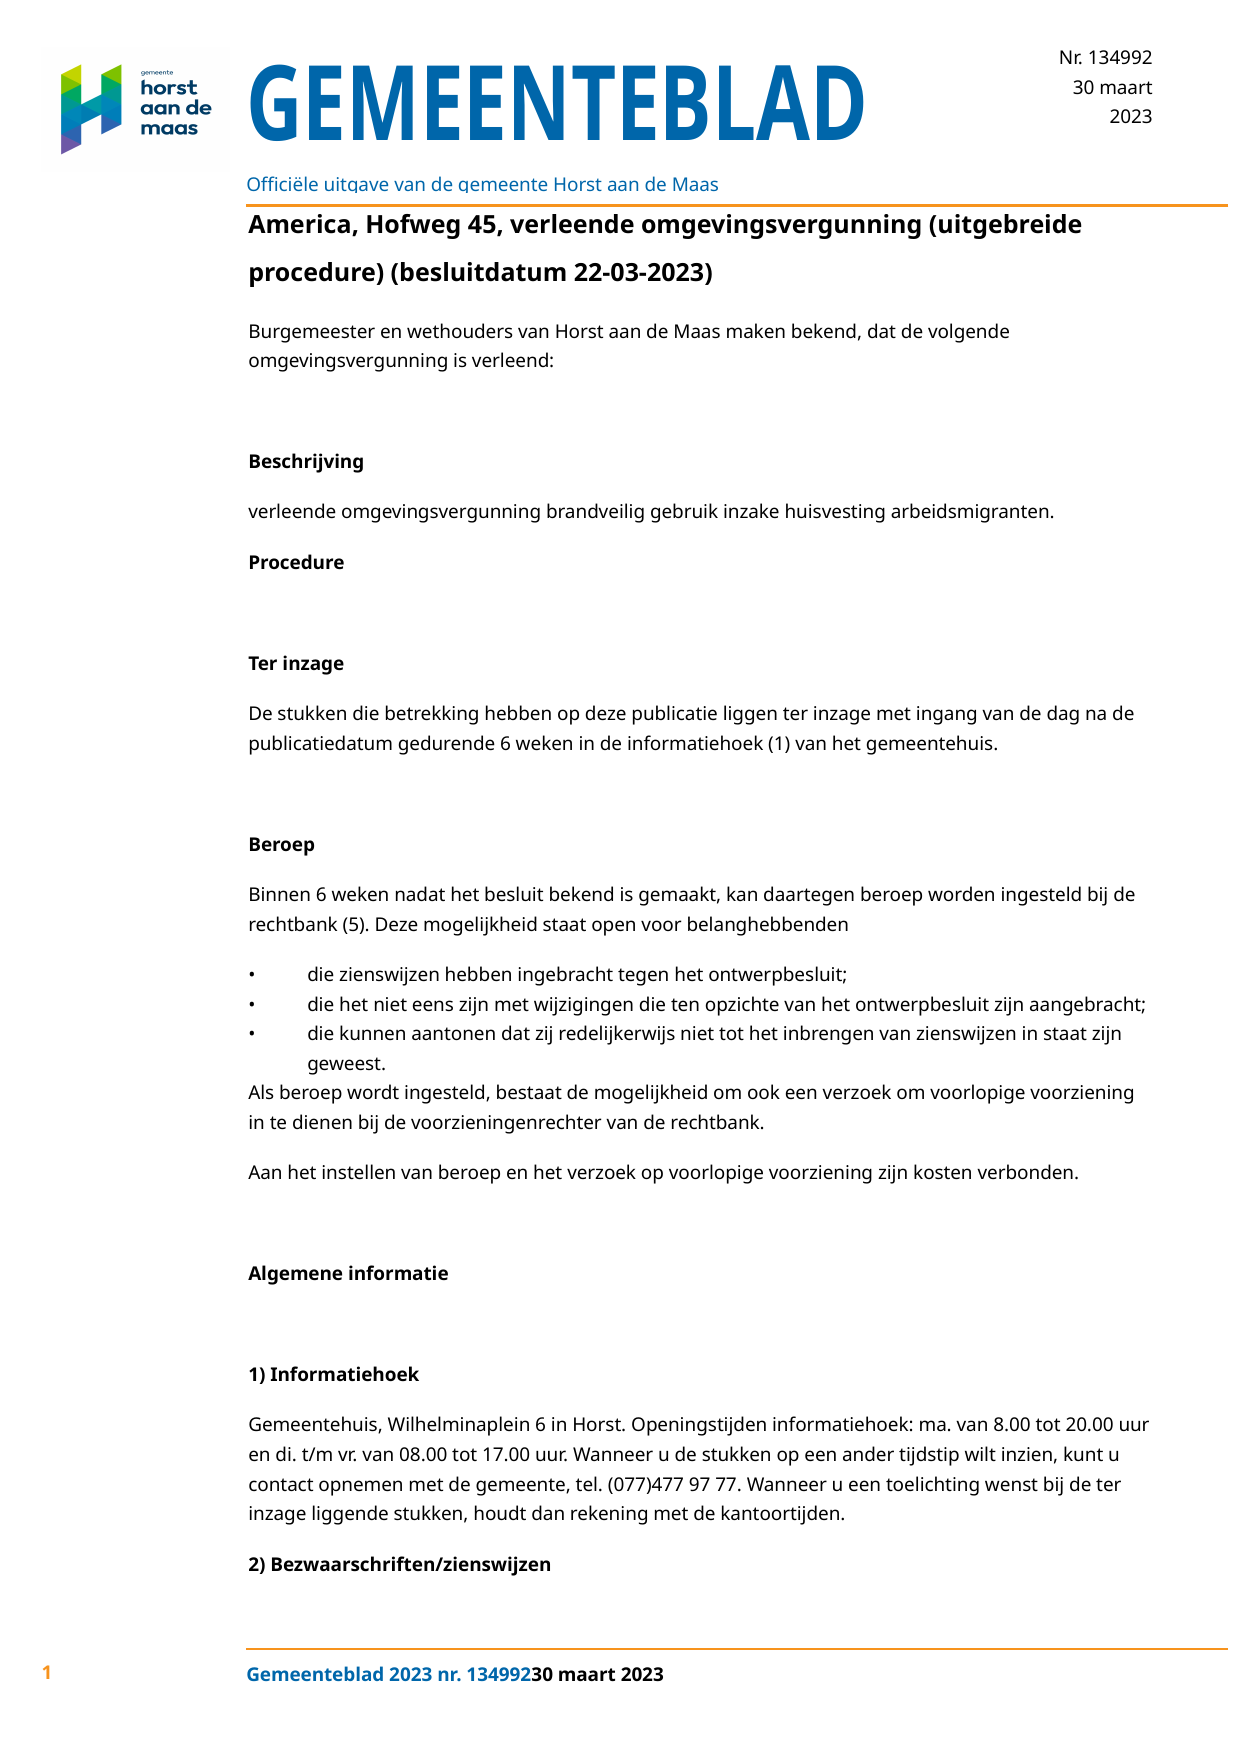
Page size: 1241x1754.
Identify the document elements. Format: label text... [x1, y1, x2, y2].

text Binnen 6 weken nadat het besluit bekend is gemaakt, kan daartegen beroep worden ingesteld bij de rechtbank (5). Deze mogelijkheid staat open voor belanghebbenden [248, 881, 1152, 937]
text Burgemeester en wethouders van Horst aan de Maas maken bekend, dat de volgende omgevingsvergunning is verleend: [248, 318, 1152, 373]
text Algemene informatie [248, 1260, 1152, 1286]
text Als beroep wordt ingesteld, bestaat de mogelijkheid om ook een verzoek om voorlopige voorziening in te dienen bij de voorzieningenrechter van de rechtbank. [248, 1079, 1152, 1135]
text Ter inzage [248, 650, 1152, 676]
list die zienswijzen hebben ingebracht tegen het ontwerpbesluit; [248, 961, 1152, 987]
picture [41, 47, 231, 172]
text Beschrijving [248, 448, 1152, 474]
list die het niet eens zijn met wijzigingen die ten opzichte van het ontwerpbesluit zijn aangebracht; [248, 991, 1152, 1017]
text verleende omgevingsvergunning brandveilig gebruik inzake huisvesting arbeidsmigranten. [248, 499, 1152, 524]
text America, Hofweg 45, verleende omgevingsvergunning (uitgebreide procedure) (besluitdatum 22-03-2023) [248, 207, 1152, 288]
text Aan het instellen van beroep en het verzoek op voorlopige voorziening zijn kosten verbonden. [248, 1159, 1152, 1185]
text 2) Bezwaarschriften/zienswijzen [248, 1551, 1152, 1577]
text Beroep [248, 831, 1152, 857]
text Gemeentehuis, Wilhelminaplein 6 in Horst. Openingstijden informatiehoek: ma. van 8.00 tot 20.00 uur en di. t/m vr. van 08.00 tot 17.00 uur. Wanneer u de stukken op een ander tijdstip wilt inzien, kunt u contact opnemen met de gemeente, tel. (077)477 97 77. Wanneer u een toelichting wenst bij de ter inzage liggende stukken, houdt dan rekening met de kantoortijden. [248, 1412, 1152, 1526]
text De stukken die betrekking hebben op deze publicatie liggen ter inzage met ingang van de dag na de publicatiedatum gedurende 6 weken in de informatiehoek (1) van het gemeentehuis. [248, 700, 1152, 756]
text 1) Informatiehoek [248, 1361, 1152, 1387]
list die kunnen aantonen dat zij redelijkerwijs niet tot het inbrengen van zienswijzen in staat zijn geweest. [248, 1020, 1152, 1076]
text Procedure [248, 549, 1152, 575]
